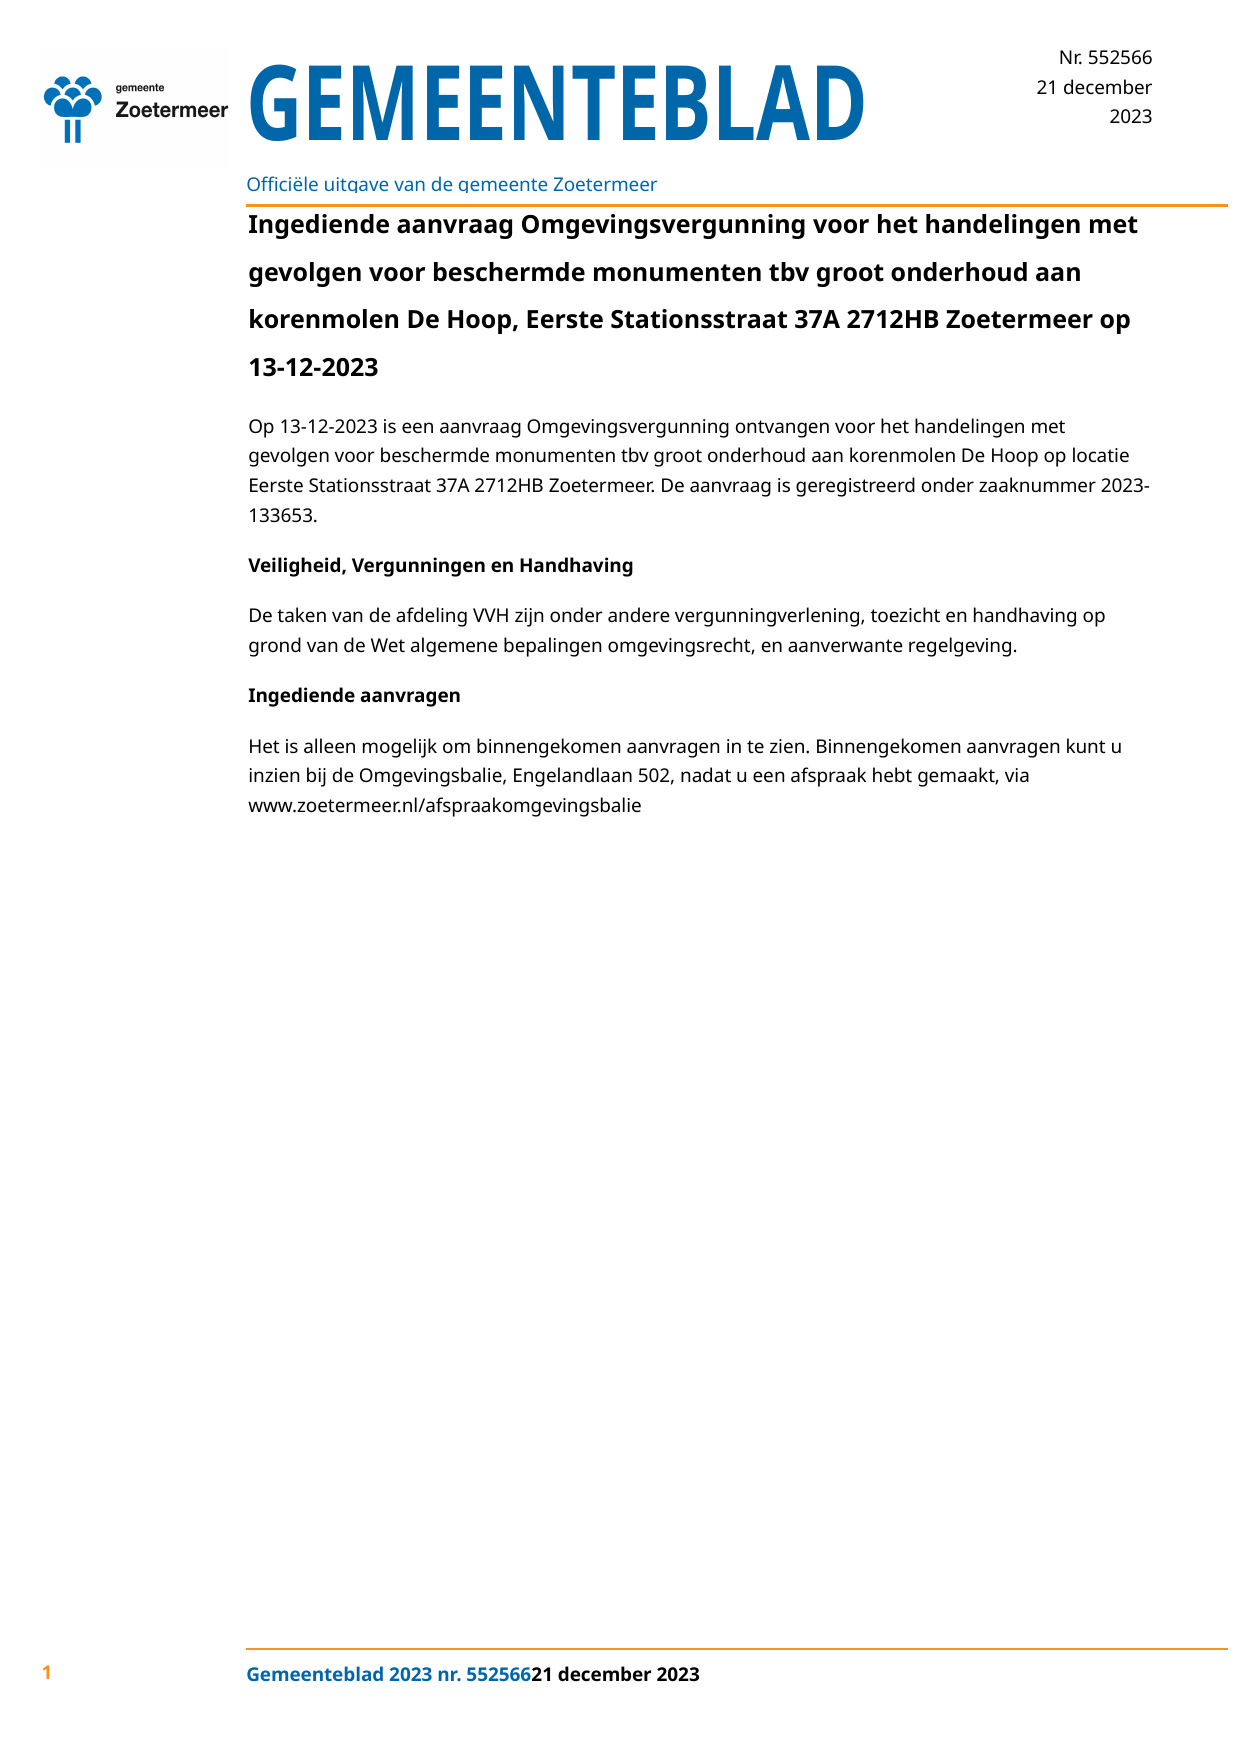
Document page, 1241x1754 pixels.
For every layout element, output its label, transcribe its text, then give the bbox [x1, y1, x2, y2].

text Het is alleen mogelijk om binnengekomen aanvragen in te zien. Binnengekomen aanvragen kunt u inzien bij de Omgevingsbalie, Engelandlaan 502, nadat u een afspraak hebt gemaakt, via www.zoetermeer.nl/afspraakomgevingsbalie [248, 733, 1152, 818]
text Ingediende aanvraag Omgevingsvergunning voor het handelingen met gevolgen voor beschermde monumenten tbv groot onderhoud aan korenmolen De Hoop, Eerste Stationsstraat 37A 2712HB Zoetermeer op 13-12-2023 [248, 207, 1152, 384]
text Veiligheid, Vergunningen en Handhaving [248, 552, 1152, 578]
text De taken van de afdeling VVH zijn onder andere vergunningverlening, toezicht en handhaving op grond van de Wet algemene bepalingen omgevingsrecht, en aanverwante regelgeving. [248, 603, 1152, 658]
text Op 13-12-2023 is een aanvraag Omgevingsvergunning ontvangen voor het handelingen met gevolgen voor beschermde monumenten tbv groot onderhoud aan korenmolen De Hoop op locatie Eerste Stationsstraat 37A 2712HB Zoetermeer. De aanvraag is geregistreerd onder zaaknummer 2023-133653. [248, 413, 1152, 528]
text Ingediende aanvragen [248, 683, 1152, 708]
picture [41, 47, 231, 172]
